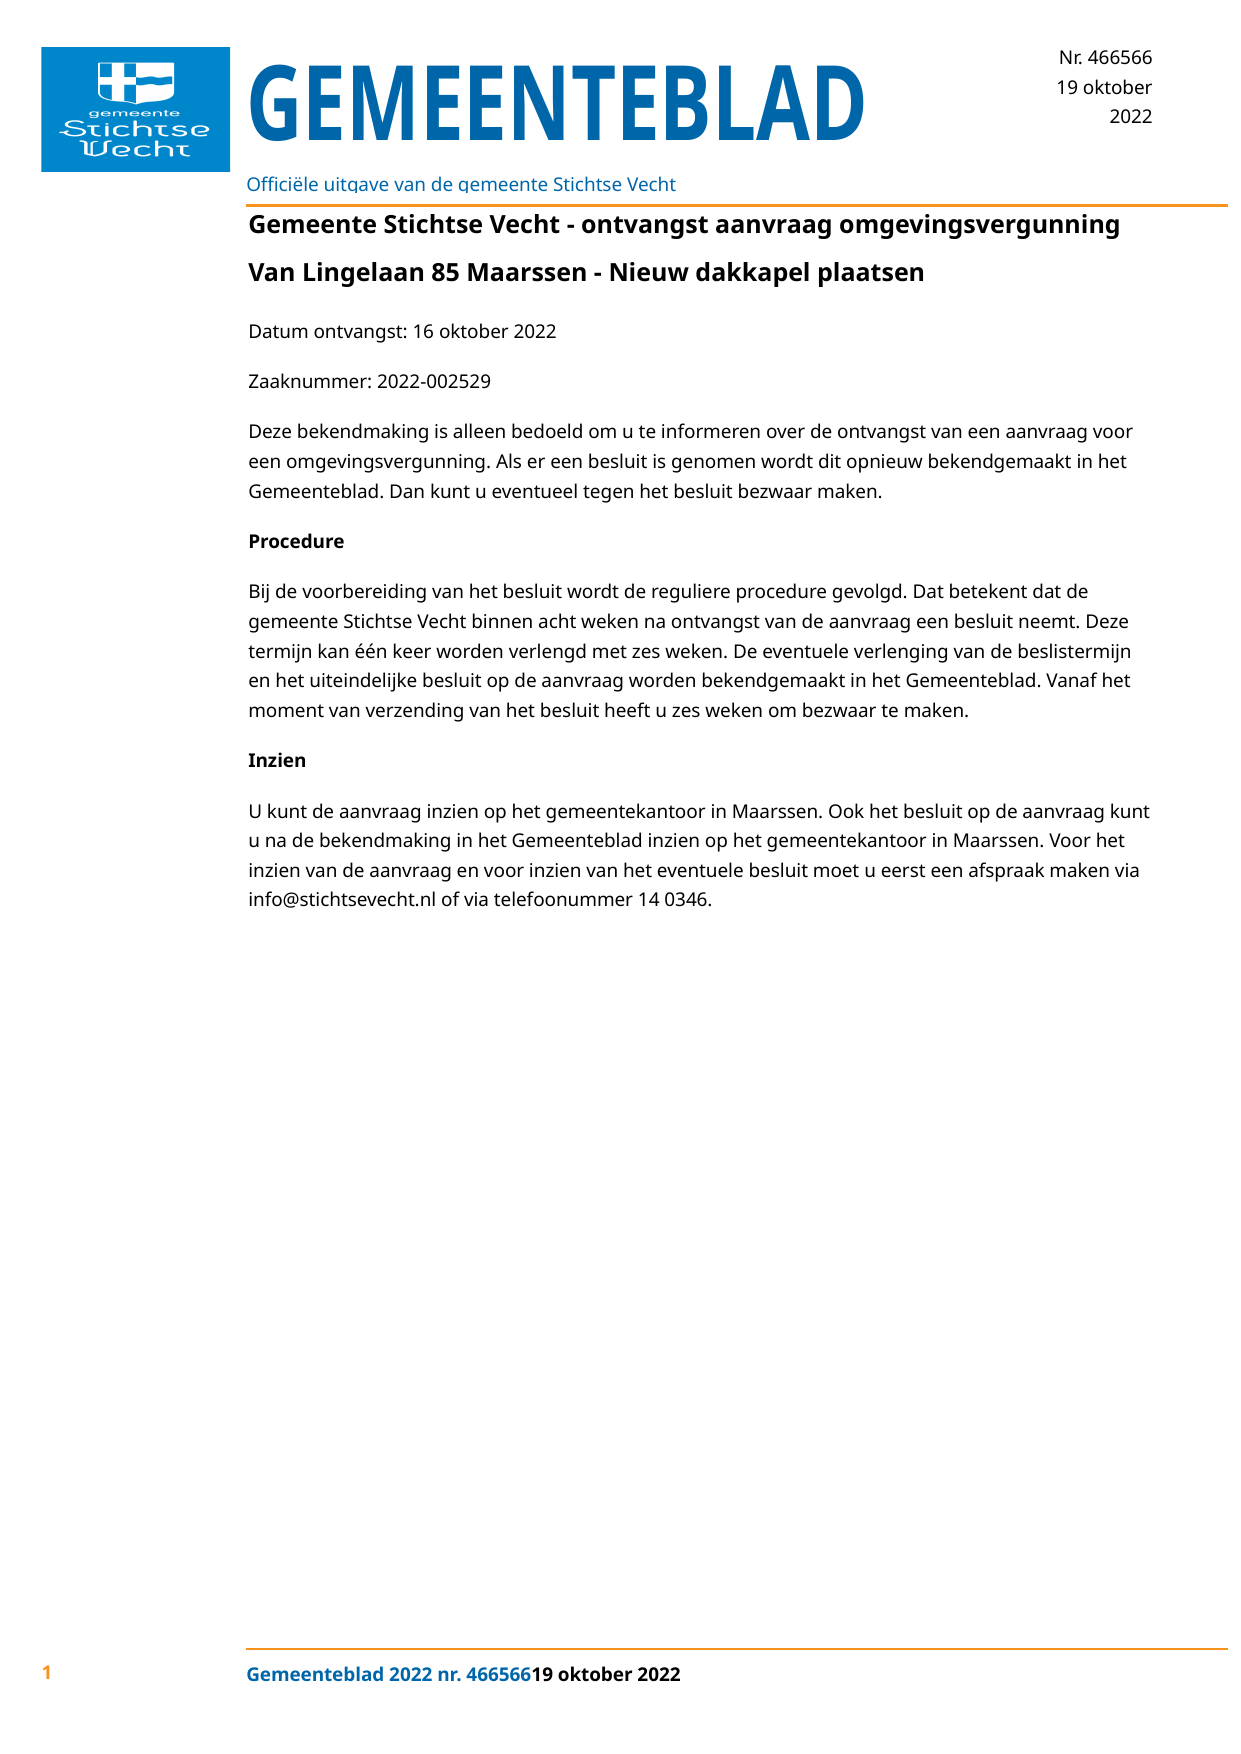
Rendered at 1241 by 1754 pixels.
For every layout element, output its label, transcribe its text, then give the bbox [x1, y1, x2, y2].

picture [137, 63, 174, 103]
text Zaaknummer: 2022-002529 [248, 368, 1152, 394]
text Datum ontvangst: 16 oktober 2022 [248, 318, 1152, 344]
text Inzien [248, 747, 1152, 773]
text Procedure [248, 528, 1152, 554]
text Gemeente Stichtse Vecht - ontvangst aanvraag omgevingsvergunning Van Lingelaan 85 Maarssen - Nieuw dakkapel plaatsen [248, 207, 1152, 288]
picture [99, 63, 135, 101]
text Bij de voorbereiding van het besluit wordt de reguliere procedure gevolgd. Dat betekent dat de gemeente Stichtse Vecht binnen acht weken na ontvangst van de aanvraag een besluit neemt. Deze termijn kan één keer worden verlengd met zes weken. De eventuele verlenging van de beslistermijn en het uiteindelijke besluit op de aanvraag worden bekendgemaakt in het Gemeenteblad. Vanaf het moment van verzending van het besluit heeft u zes weken om bezwaar te maken. [248, 579, 1152, 723]
text U kunt de aanvraag inzien op het gemeentekantoor in Maarssen. Ook het besluit op de aanvraag kunt u na de bekendmaking in het Gemeenteblad inzien op het gemeentekantoor in Maarssen. Voor het inzien van de aanvraag en voor inzien van het eventuele besluit moet u eerst een afspraak maken via info@stichtsevecht.nl of via telefoonummer 14 0346. [248, 798, 1152, 912]
text Deze bekendmaking is alleen bedoeld om u te informeren over de ontvangst van een aanvraag voor een omgevingsvergunning. Als er een besluit is genomen wordt dit opnieuw bekendgemaakt in het Gemeenteblad. Dan kunt u eventueel tegen het besluit bezwaar maken. [248, 419, 1152, 504]
